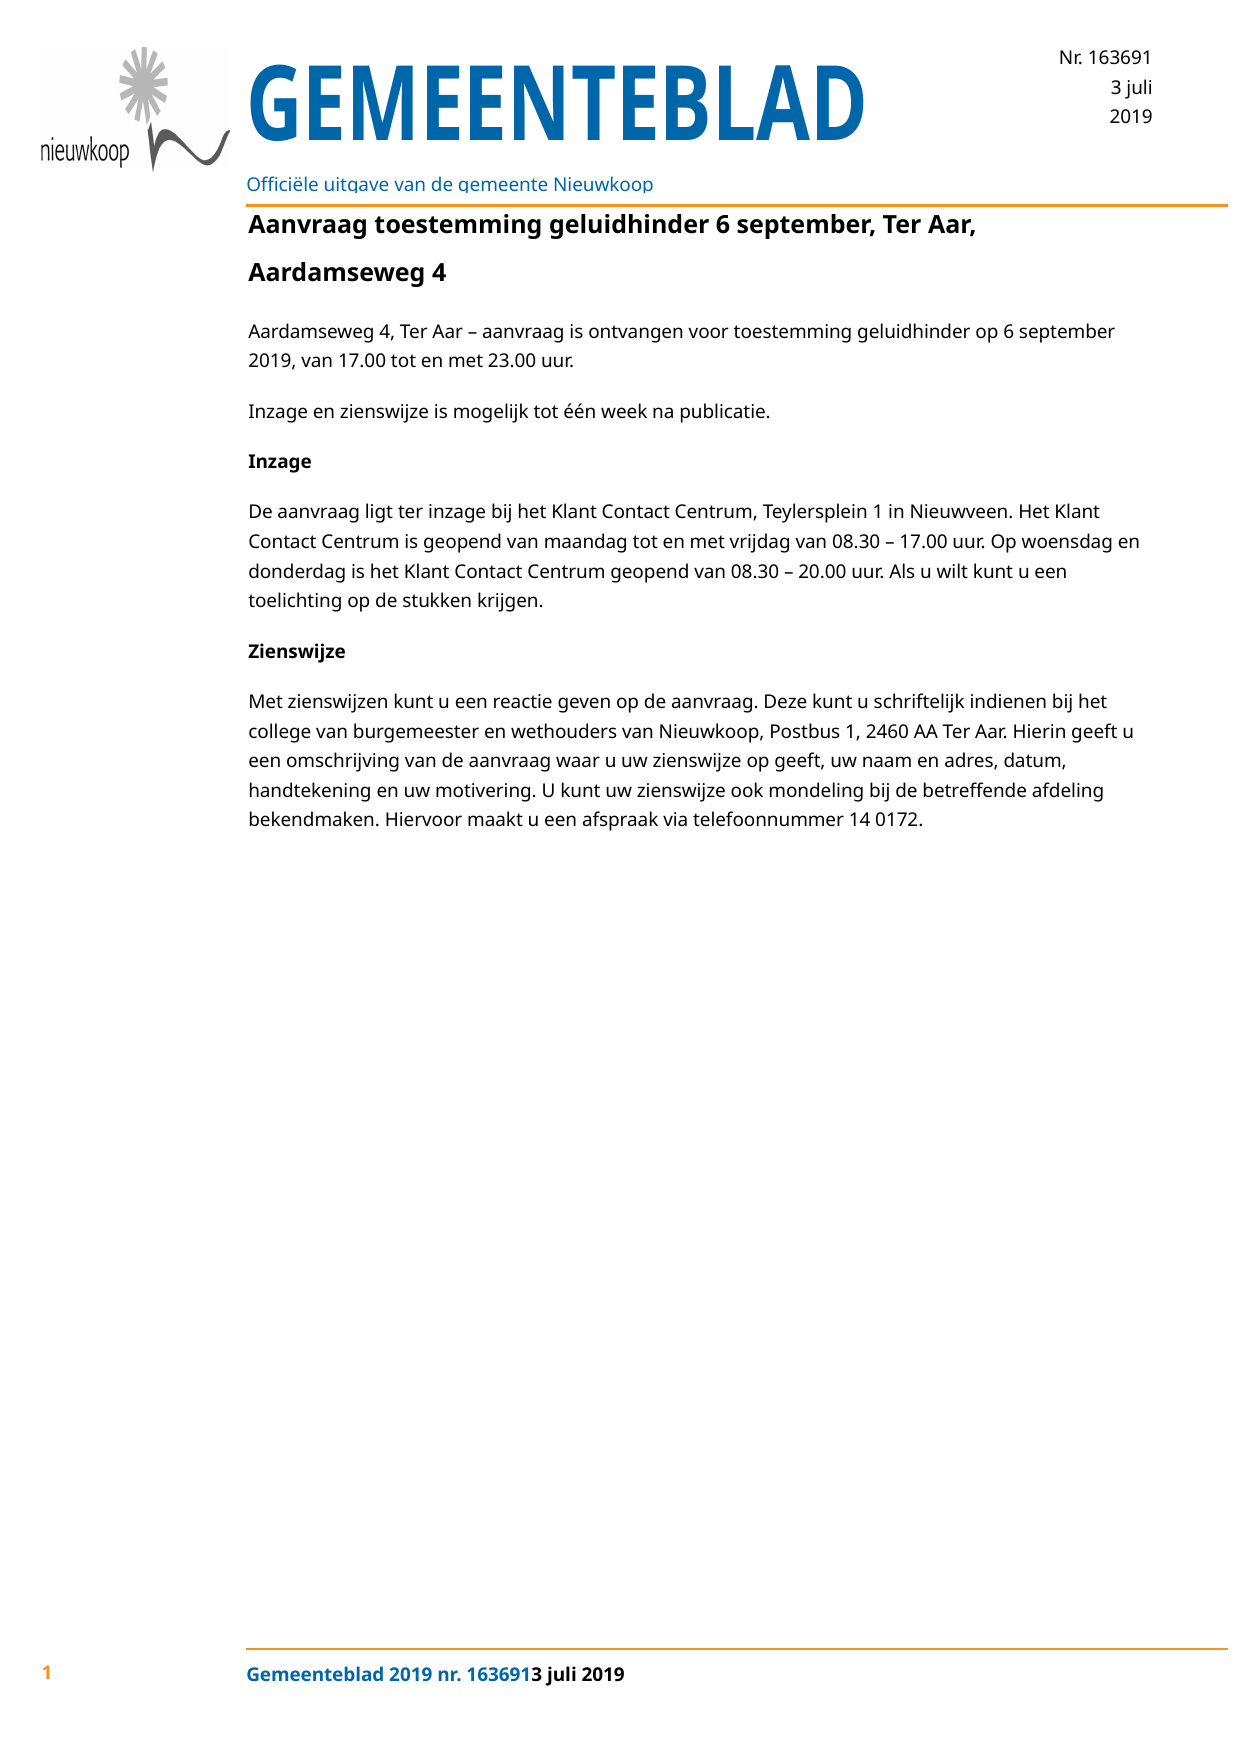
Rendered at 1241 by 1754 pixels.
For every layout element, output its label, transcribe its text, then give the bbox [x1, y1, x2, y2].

text Met zienswijzen kunt u een reactie geven op de aanvraag. Deze kunt u schriftelijk indienen bij het college van burgemeester en wethouders van Nieuwkoop, Postbus 1, 2460 AA Ter Aar. Hierin geeft u een omschrijving van de aanvraag waar u uw zienswijze op geeft, uw naam en adres, datum, handtekening en uw motivering. U kunt uw zienswijze ook mondeling bij de betreffende afdeling bekendmaken. Hiervoor maakt u een afspraak via telefoonnummer 14 0172. [248, 688, 1152, 832]
text De aanvraag ligt ter inzage bij het Klant Contact Centrum, Teylersplein 1 in Nieuwveen. Het Klant Contact Centrum is geopend van maandag tot en met vrijdag van 08.30 – 17.00 uur. Op woensdag en donderdag is het Klant Contact Centrum geopend van 08.30 – 20.00 uur. Als u wilt kunt u een toelichting op de stukken krijgen. [248, 499, 1152, 613]
picture [41, 47, 231, 172]
text Inzage [248, 448, 1152, 474]
text Inzage en zienswijze is mogelijk tot één week na publicatie. [248, 398, 1152, 424]
text Aanvraag toestemming geluidhinder 6 september, Ter Aar, Aardamseweg 4 [248, 207, 1152, 288]
text Aardamseweg 4, Ter Aar – aanvraag is ontvangen voor toestemming geluidhinder op 6 september 2019, van 17.00 tot en met 23.00 uur. [248, 318, 1152, 373]
text Zienswijze [248, 638, 1152, 664]
